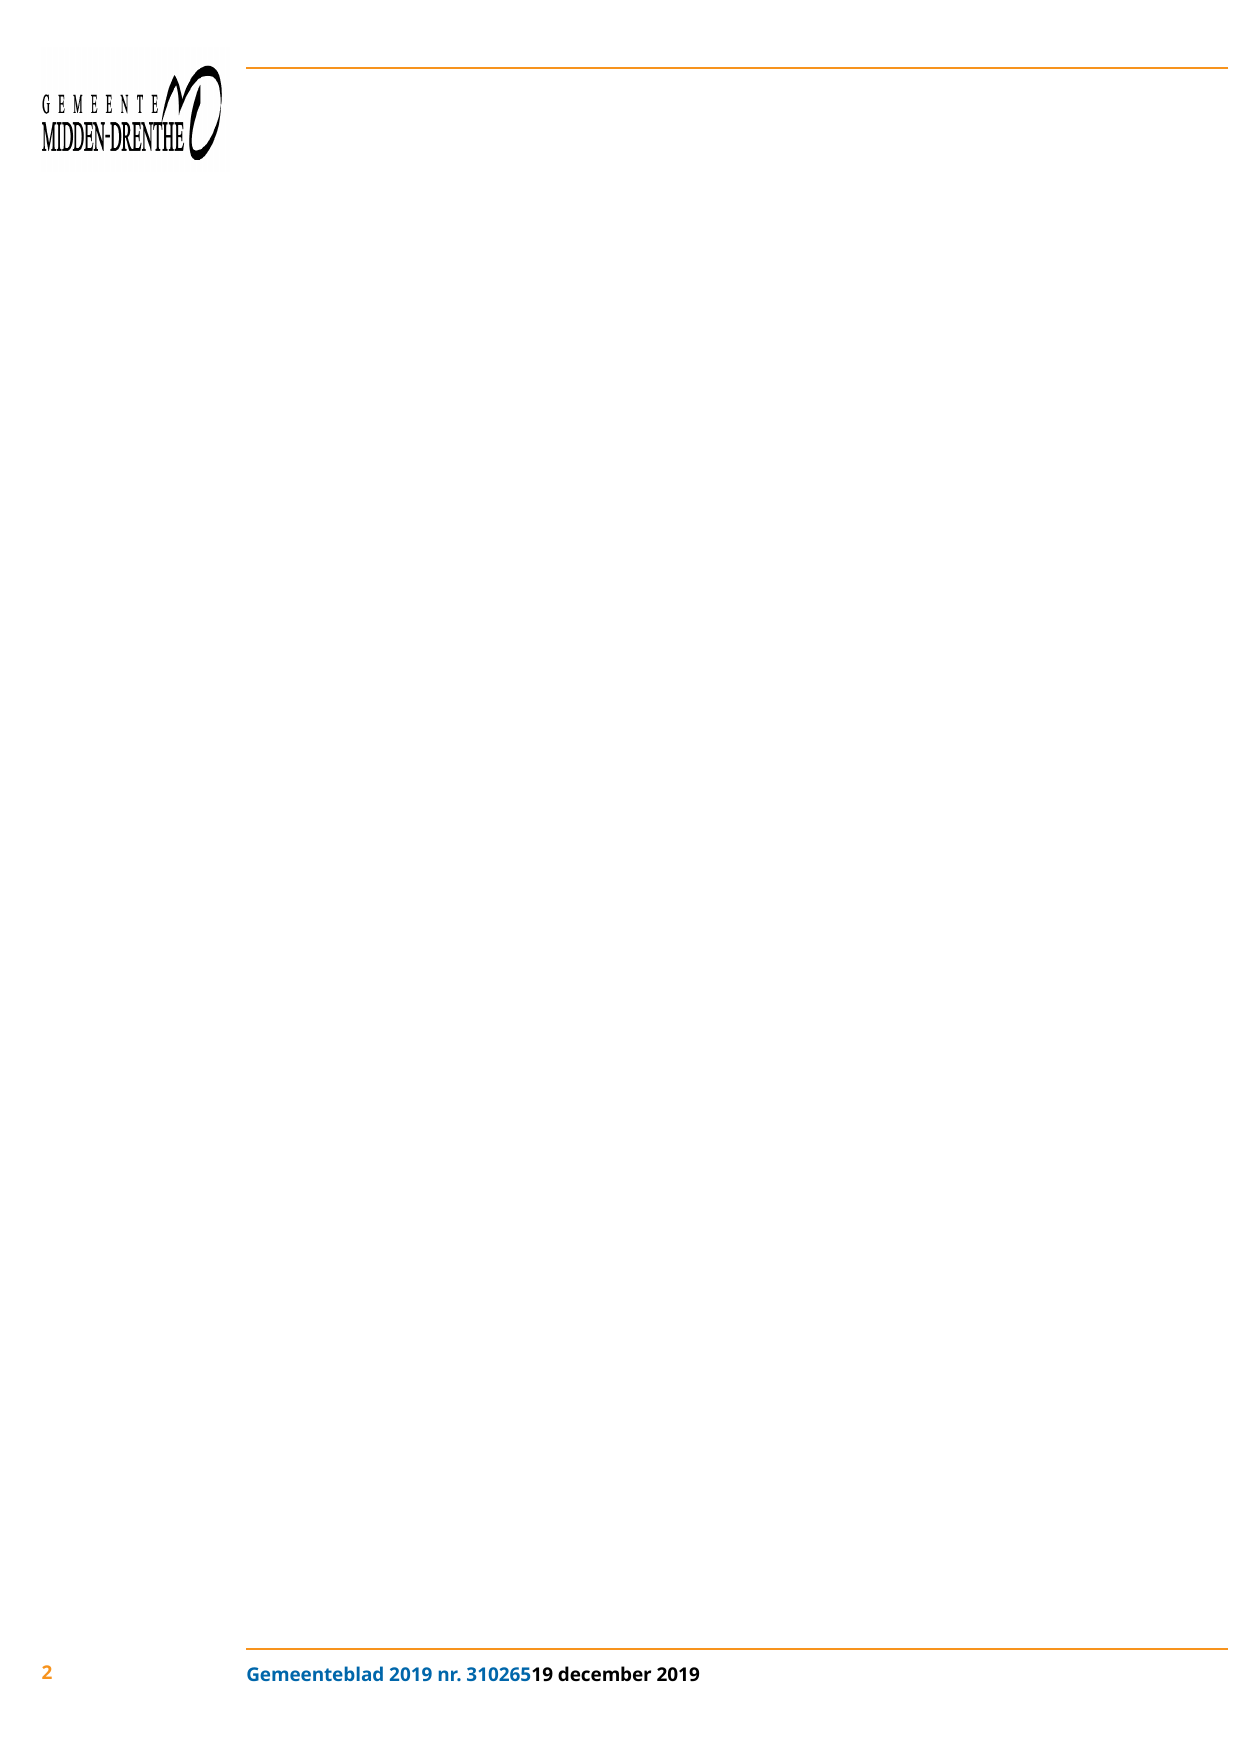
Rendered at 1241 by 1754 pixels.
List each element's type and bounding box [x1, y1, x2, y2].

picture [41, 47, 231, 172]
